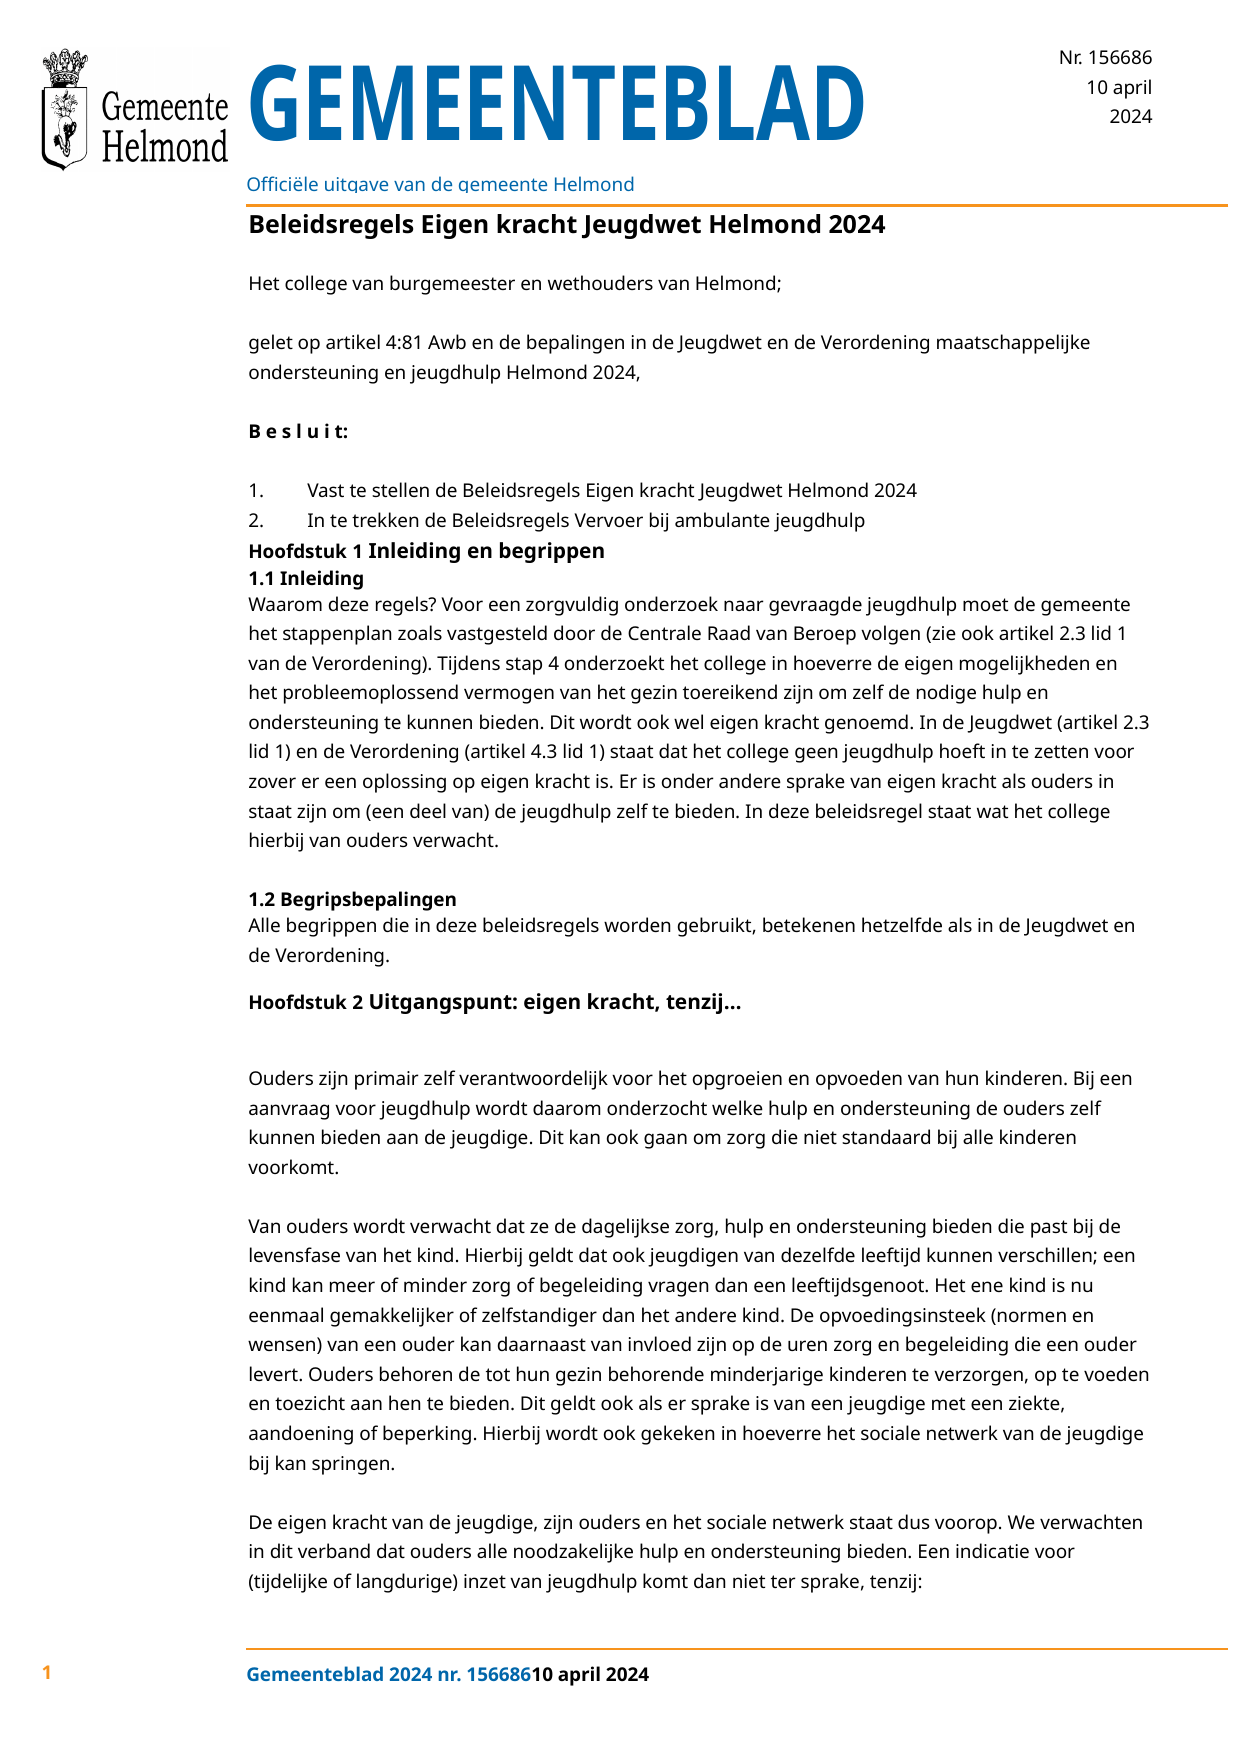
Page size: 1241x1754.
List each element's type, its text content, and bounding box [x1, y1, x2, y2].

text Ouders zijn primair zelf verantwoordelijk voor het opgroeien en opvoeden van hun kinderen. Bij een aanvraag voor jeugdhulp wordt daarom onderzocht welke hulp en ondersteuning de ouders zelf kunnen bieden aan de jeugdige. Dit kan ook gaan om zorg die niet standaard bij alle kinderen voorkomt. [248, 1065, 1152, 1180]
text Hoofdstuk 2 Uitgangspunt: eigen kracht, tenzij… [248, 987, 1152, 1016]
list In te trekken de Beleidsregels Vervoer bij ambulante jeugdhulp [248, 507, 1152, 533]
text De eigen kracht van de jeugdige, zijn ouders en het sociale netwerk staat dus voorop. We verwachten in dit verband dat ouders alle noodzakelijke hulp en ondersteuning bieden. Een indicatie voor (tijdelijke of langdurige) inzet van jeugdhulp komt dan niet ter sprake, tenzij: [248, 1509, 1152, 1594]
text Beleidsregels Eigen kracht Jeugdwet Helmond 2024 [248, 207, 1152, 241]
text Alle begrippen die in deze beleidsregels worden gebruikt, betekenen hetzelfde als in de Jeugdwet en de Verordening. [248, 912, 1152, 968]
text B e s l u i t: [248, 418, 1152, 444]
text Waarom deze regels? Voor een zorgvuldig onderzoek naar gevraagde jeugdhulp moet de gemeente het stappenplan zoals vastgesteld door de Centrale Raad van Beroep volgen (zie ook artikel 2.3 lid 1 van de Verordening). Tijdens stap 4 onderzoekt het college in hoeverre de eigen mogelijkheden en het probleemoplossend vermogen van het gezin toereikend zijn om zelf de nodige hulp en ondersteuning te kunnen bieden. Dit wordt ook wel eigen kracht genoemd. In de Jeugdwet (artikel 2.3 lid 1) en de Verordening (artikel 4.3 lid 1) staat dat het college geen jeugdhulp hoeft in te zetten voor zover er een oplossing op eigen kracht is. Er is onder andere sprake van eigen kracht als ouders in staat zijn om (een deel van) de jeugdhulp zelf te bieden. In deze beleidsregel staat wat het college hierbij van ouders verwacht. [248, 591, 1152, 853]
text Hoofdstuk 1 Inleiding en begrippen [248, 537, 1152, 565]
text 1.2 Begripsbepalingen [248, 887, 1152, 912]
picture [41, 47, 231, 172]
list Vast te stellen de Beleidsregels Eigen kracht Jeugdwet Helmond 2024 [248, 477, 1152, 503]
text gelet op artikel 4:81 Awb en de bepalingen in de Jeugdwet en de Verordening maatschappelijke ondersteuning en jeugdhulp Helmond 2024, [248, 329, 1152, 385]
text 1.1 Inleiding [248, 565, 1152, 591]
text Het college van burgemeester en wethouders van Helmond; [248, 270, 1152, 296]
text Van ouders wordt verwacht dat ze de dagelijkse zorg, hulp en ondersteuning bieden die past bij de levensfase van het kind. Hierbij geldt dat ook jeugdigen van dezelfde leeftijd kunnen verschillen; een kind kan meer of minder zorg of begeleiding vragen dan een leeftijdsgenoot. Het ene kind is nu eenmaal gemakkelijker of zelfstandiger dan het andere kind. De opvoedingsinsteek (normen en wensen) van een ouder kan daarnaast van invloed zijn op de uren zorg en begeleiding die een ouder levert. Ouders behoren de tot hun gezin behorende minderjarige kinderen te verzorgen, op te voeden en toezicht aan hen te bieden. Dit geldt ook als er sprake is van een jeugdige met een ziekte, aandoening of beperking. Hierbij wordt ook gekeken in hoeverre het sociale netwerk van de jeugdige bij kan springen. [248, 1213, 1152, 1476]
